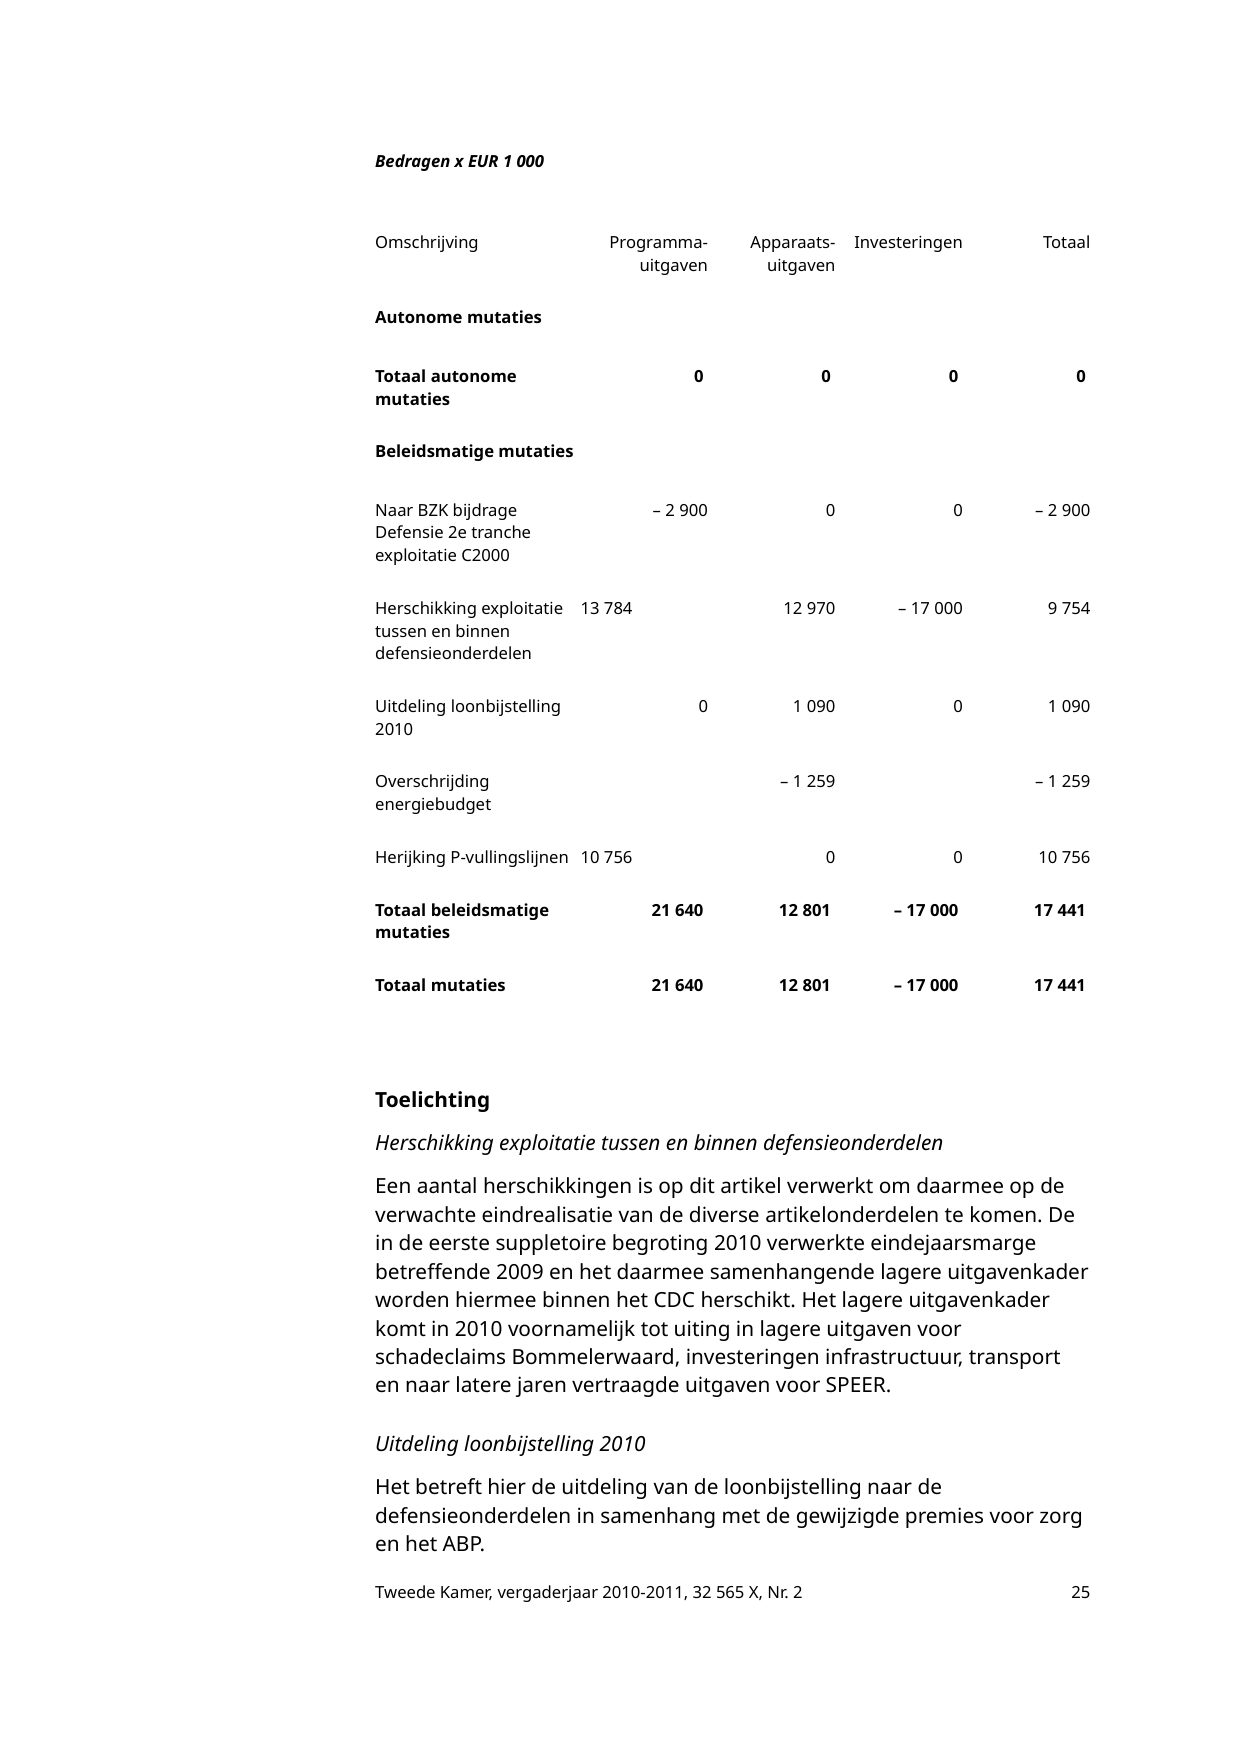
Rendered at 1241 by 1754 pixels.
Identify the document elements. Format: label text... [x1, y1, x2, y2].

table_cell 21 640 [580, 898, 708, 973]
table_cell 0 [708, 365, 835, 440]
table_cell Totaal beleidsmatige mutaties [375, 898, 580, 973]
table_cell – 2 900 [963, 498, 1090, 596]
table_cell [580, 306, 708, 364]
table_cell Uitdeling loonbijstelling 2010 [375, 695, 580, 770]
table_cell 17 441 [963, 974, 1090, 1026]
text Toelichting [375, 1085, 1090, 1113]
table_cell 10 756 [963, 845, 1090, 898]
table_header Totaal [963, 231, 1090, 306]
table_cell [835, 770, 963, 845]
table_cell Totaal mutaties [375, 974, 580, 1026]
table_cell – 17 000 [835, 898, 963, 973]
table_header Programma- uitgaven [580, 231, 708, 306]
table_cell 0 [708, 845, 835, 898]
table_cell 12 801 [708, 974, 835, 1026]
table_cell [835, 440, 963, 498]
table_cell 9 754 [963, 596, 1090, 694]
table_cell 0 [835, 498, 963, 596]
table_cell [708, 440, 835, 498]
table_cell 0 [580, 365, 708, 440]
table_cell [835, 306, 963, 364]
text Uitdeling loonbijstelling 2010 [375, 1429, 1090, 1457]
table_cell Herschikking exploitatie tussen en binnen defensieonderdelen [375, 596, 580, 694]
table_cell Beleidsmatige mutaties [375, 440, 580, 498]
table_cell 1 090 [963, 695, 1090, 770]
table_cell 13 784 [580, 596, 708, 694]
table_header Apparaats- uitgaven [708, 231, 835, 306]
table_cell 0 [835, 695, 963, 770]
table_cell 0 [708, 498, 835, 596]
text Herschikking exploitatie tussen en binnen defensieonderdelen [375, 1128, 1090, 1157]
table_cell 0 [835, 845, 963, 898]
table_cell 17 441 [963, 898, 1090, 973]
table_cell 10 756 [580, 845, 708, 898]
text Het betreft hier de uitdeling van de loonbijstelling naar de defensieonderdelen in samenhang met de gewijzigde premies voor zorg en het ABP. [375, 1472, 1090, 1558]
table_cell 12 970 [708, 596, 835, 694]
table_cell Herijking P-vullingslijnen [375, 845, 580, 898]
table_cell 0 [835, 365, 963, 440]
table_cell [708, 306, 835, 364]
table_header Omschrijving [375, 231, 580, 306]
table_cell [963, 440, 1090, 498]
table_cell – 1 259 [708, 770, 835, 845]
table_cell – 2 900 [580, 498, 708, 596]
table_cell [580, 770, 708, 845]
table_cell – 17 000 [835, 974, 963, 1026]
table_cell [963, 306, 1090, 364]
table_cell Overschrijding energiebudget [375, 770, 580, 845]
table_cell 0 [580, 695, 708, 770]
table_cell Totaal autonome mutaties [375, 365, 580, 440]
table_cell – 17 000 [835, 596, 963, 694]
text Een aantal herschikkingen is op dit artikel verwerkt om daarmee op de verwachte eindrealisatie van de diverse artikelonderdelen te komen. De in de eerste suppletoire begroting 2010 verwerkte eindejaarsmarge betreffende 2009 en het daarmee samenhangende lagere uitgavenkader worden hiermee binnen het CDC herschikt. Het lagere uitgavenkader komt in 2010 voornamelijk tot uiting in lagere uitgaven voor schadeclaims Bommelerwaard, investeringen infrastructuur, transport en naar latere jaren vertraagde uitgaven voor SPEER. [375, 1172, 1090, 1399]
table_cell 1 090 [708, 695, 835, 770]
table_cell 12 801 [708, 898, 835, 973]
table_header Investeringen [835, 231, 963, 306]
table_cell – 1 259 [963, 770, 1090, 845]
table_cell 0 [963, 365, 1090, 440]
table_cell 21 640 [580, 974, 708, 1026]
text Bedragen x EUR 1 000 [375, 150, 1090, 173]
table_cell [580, 440, 708, 498]
table_cell Autonome mutaties [375, 306, 580, 364]
table_cell Naar BZK bijdrage Defensie 2e tranche exploitatie C2000 [375, 498, 580, 596]
